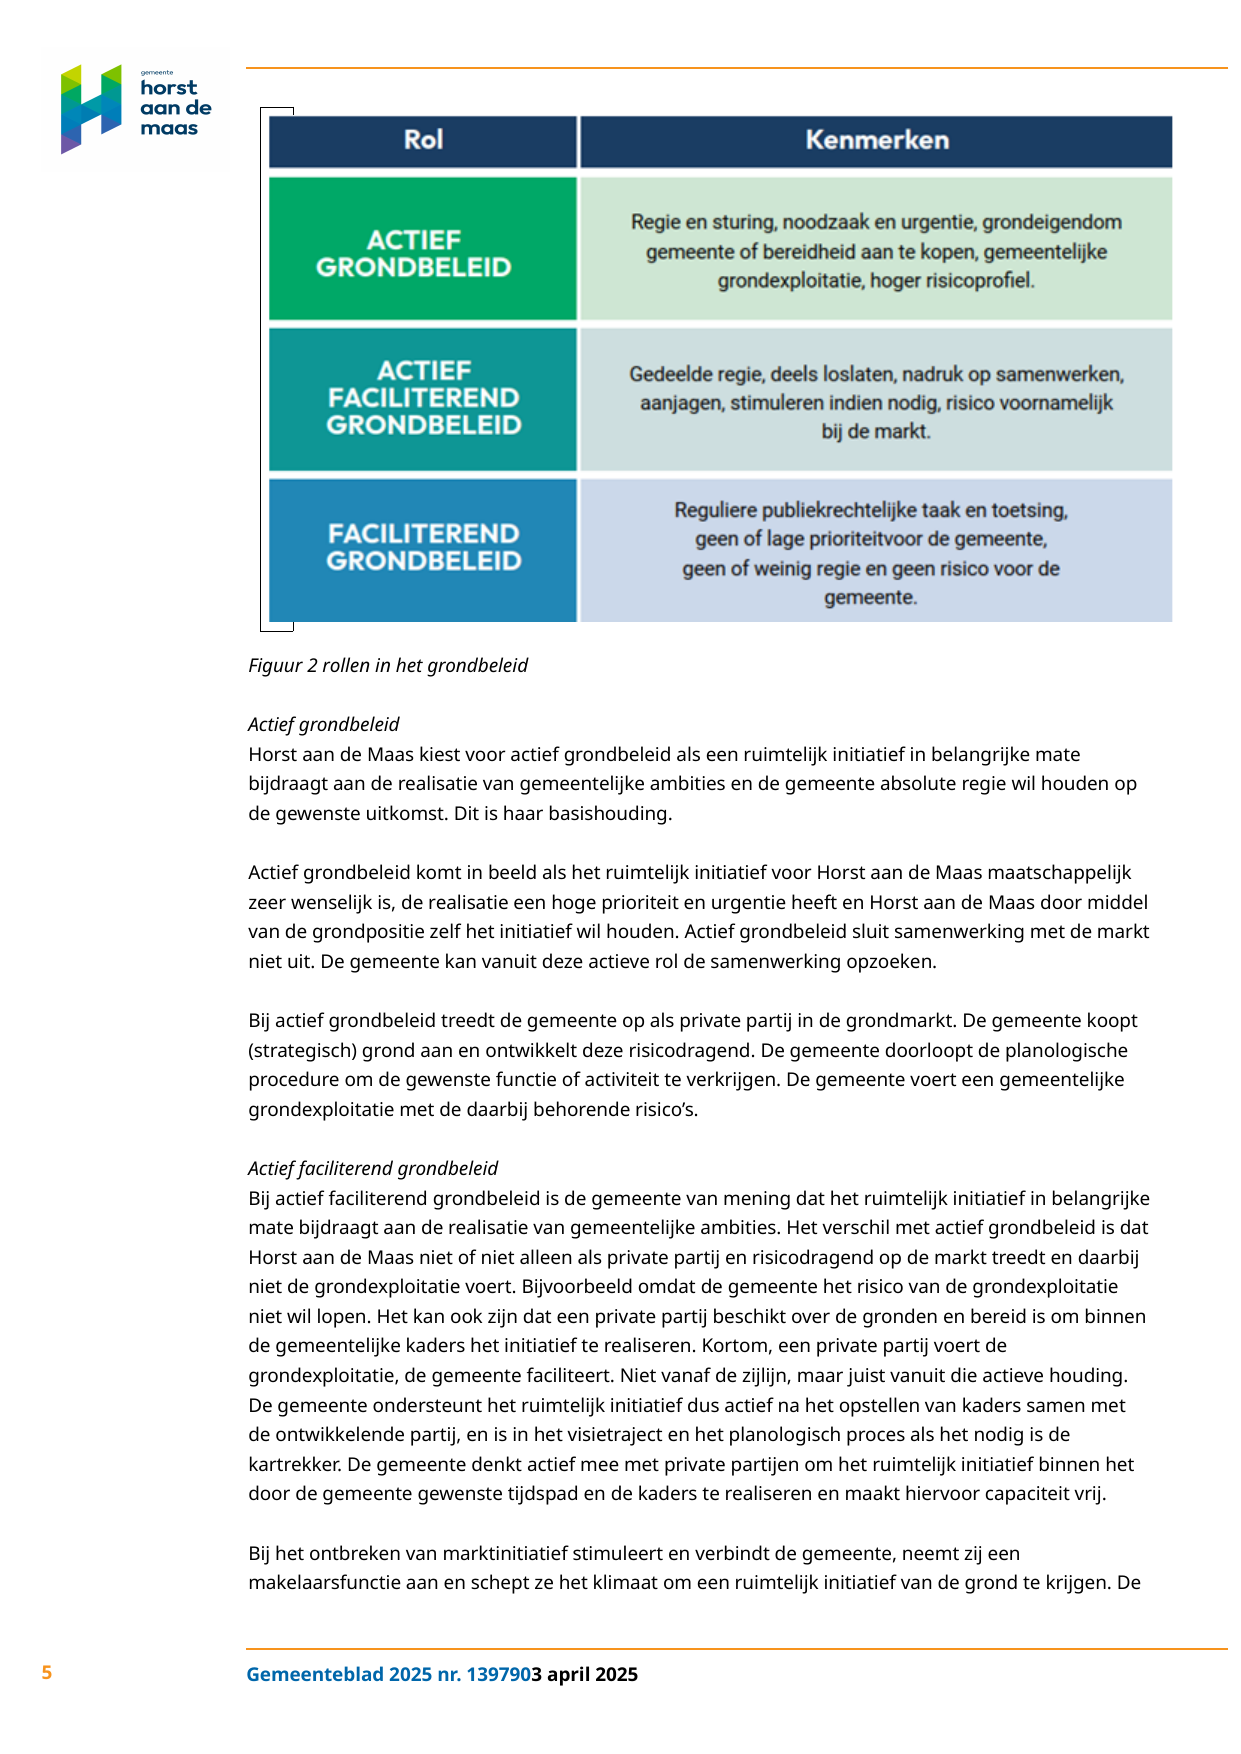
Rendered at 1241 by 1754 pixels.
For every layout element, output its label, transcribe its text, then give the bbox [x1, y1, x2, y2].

text Horst aan de Maas kiest voor actief grondbeleid als een ruimtelijk initiatief in belangrijke mate bijdraagt aan de realisatie van gemeentelijke ambities en de gemeente absolute regie wil houden op de gewenste uitkomst. Dit is haar basishouding. [248, 741, 1152, 826]
text Bij het ontbreken van marktinitiatief stimuleert en verbindt de gemeente, neemt zij een makelaarsfunctie aan en schept ze het klimaat om een ruimtelijk initiatief van de grond te krijgen. De [248, 1540, 1152, 1595]
text Actief faciliterend grondbeleid [248, 1155, 1152, 1181]
text Bij actief grondbeleid treedt de gemeente op als private partij in de grondmarkt. De gemeente koopt (strategisch) grond aan en ontwikkelt deze risicodragend. De gemeente doorloopt de planologische procedure om de gewenste functie of activiteit te verkrijgen. De gemeente voert een gemeentelijke grondexploitatie met de daarbij behorende risico’s. [248, 1007, 1152, 1122]
picture [41, 47, 231, 172]
picture [268, 115, 1173, 622]
text Figuur 2 rollen in het grondbeleid [248, 652, 1152, 678]
text Bij actief faciliterend grondbeleid is de gemeente van mening dat het ruimtelijk initiatief in belangrijke mate bijdraagt aan de realisatie van gemeentelijke ambities. Het verschil met actief grondbeleid is dat Horst aan de Maas niet of niet alleen als private partij en risicodragend op de markt treedt en daarbij niet de grondexploitatie voert. Bijvoorbeeld omdat de gemeente het risico van de grondexploitatie niet wil lopen. Het kan ook zijn dat een private partij beschikt over de gronden en bereid is om binnen de gemeentelijke kaders het initiatief te realiseren. Kortom, een private partij voert de grondexploitatie, de gemeente faciliteert. Niet vanaf de zijlijn, maar juist vanuit die actieve houding. De gemeente ondersteunt het ruimtelijk initiatief dus actief na het opstellen van kaders samen met de ontwikkelende partij, en is in het visietraject en het planologisch proces als het nodig is de kartrekker. De gemeente denkt actief mee met private partijen om het ruimtelijk initiatief binnen het door de gemeente gewenste tijdspad en de kaders te realiseren en maakt hiervoor capaciteit vrij. [248, 1185, 1152, 1506]
text Actief grondbeleid [248, 711, 1152, 737]
text Actief grondbeleid komt in beeld als het ruimtelijk initiatief voor Horst aan de Maas maatschappelijk zeer wenselijk is, de realisatie een hoge prioriteit en urgentie heeft en Horst aan de Maas door middel van de grondpositie zelf het initiatief wil houden. Actief grondbeleid sluit samenwerking met de markt niet uit. De gemeente kan vanuit deze actieve rol de samenwerking opzoeken. [248, 859, 1152, 974]
